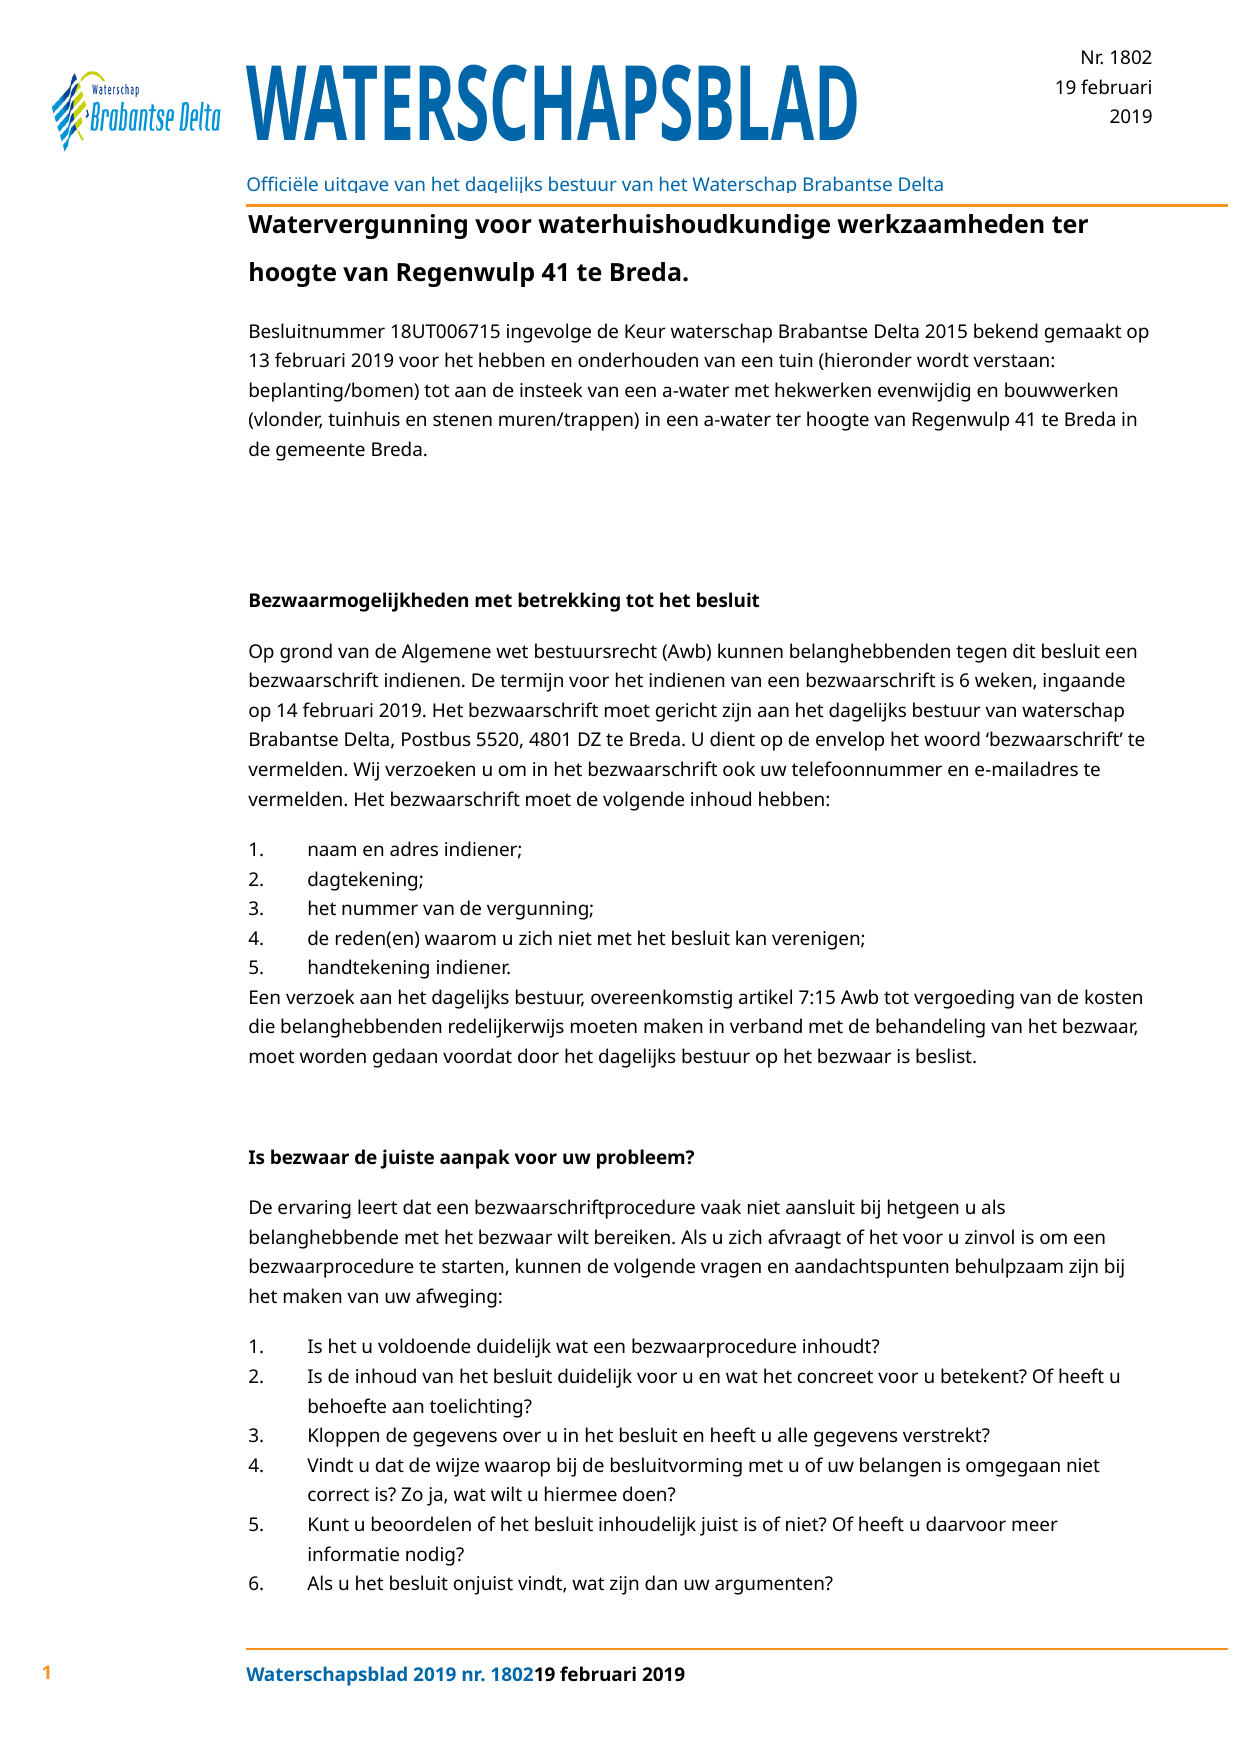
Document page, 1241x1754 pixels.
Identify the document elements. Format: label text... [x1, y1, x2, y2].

list dagtekening; [248, 866, 1152, 892]
list Kloppen de gegevens over u in het besluit en heeft u alle gegevens verstrekt? [248, 1422, 1152, 1448]
list de reden(en) waarom u zich niet met het besluit kan verenigen; [248, 925, 1152, 951]
list Als u het besluit onjuist vindt, wat zijn dan uw argumenten? [248, 1570, 1152, 1596]
text Op grond van de Algemene wet bestuursrecht (Awb) kunnen belanghebbenden tegen dit besluit een bezwaarschrift indienen. De termijn voor het indienen van een bezwaarschrift is 6 weken, ingaande op 14 februari 2019. Het bezwaarschrift moet gericht zijn aan het dagelijks bestuur van waterschap Brabantse Delta, Postbus 5520, 4801 DZ te Breda. U dient op de envelop het woord ‘bezwaarschrift’ te vermelden. Wij verzoeken u om in het bezwaarschrift ook uw telefoonnummer en e‑mailadres te vermelden. Het bezwaarschrift moet de volgende inhoud hebben: [248, 638, 1152, 812]
list Is de inhoud van het besluit duidelijk voor u en wat het concreet voor u betekent? Of heeft u behoefte aan toelichting? [248, 1363, 1152, 1419]
text Een verzoek aan het dagelijks bestuur, overeenkomstig artikel 7:15 Awb tot vergoeding van de kosten die belanghebbenden redelijkerwijs moeten maken in verband met de behandeling van het bezwaar, moet worden gedaan voordat door het dagelijks bestuur op het bezwaar is beslist. [248, 984, 1152, 1069]
list handtekening indiener. [248, 954, 1152, 980]
text Besluitnummer 18UT006715 ingevolge de Keur waterschap Brabantse Delta 2015 bekend gemaakt op 13 februari 2019 voor het hebben en onderhouden van een tuin (hieronder wordt verstaan: beplanting/bomen) tot aan de insteek van een a-water met hekwerken evenwijdig en bouwwerken (vlonder, tuinhuis en stenen muren/trappen) in een a-water ter hoogte van Regenwulp 41 te Breda in de gemeente Breda. [248, 318, 1152, 462]
list naam en adres indiener; [248, 836, 1152, 862]
list Kunt u beoordelen of het besluit inhoudelijk juist is of niet? Of heeft u daarvoor meer informatie nodig? [248, 1511, 1152, 1567]
list het nummer van de vergunning; [248, 895, 1152, 921]
list Is het u voldoende duidelijk wat een bezwaarprocedure inhoudt? [248, 1334, 1152, 1359]
text Bezwaarmogelijkheden met betrekking tot het besluit [248, 587, 1152, 613]
text Is bezwaar de juiste aanpak voor uw probleem? [248, 1144, 1152, 1170]
text Watervergunning voor waterhuishoudkundige werkzaamheden ter hoogte van Regenwulp 41 te Breda. [248, 207, 1152, 288]
list Vindt u dat de wijze waarop bij de besluitvorming met u of uw belangen is omgegaan niet correct is? Zo ja, wat wilt u hiermee doen? [248, 1452, 1152, 1507]
picture [41, 47, 231, 172]
text De ervaring leert dat een bezwaarschriftprocedure vaak niet aansluit bij hetgeen u als belanghebbende met het bezwaar wilt bereiken. Als u zich afvraagt of het voor u zinvol is om een bezwaarprocedure te starten, kunnen de volgende vragen en aandachtspunten behulpzaam zijn bij het maken van uw afweging: [248, 1194, 1152, 1309]
